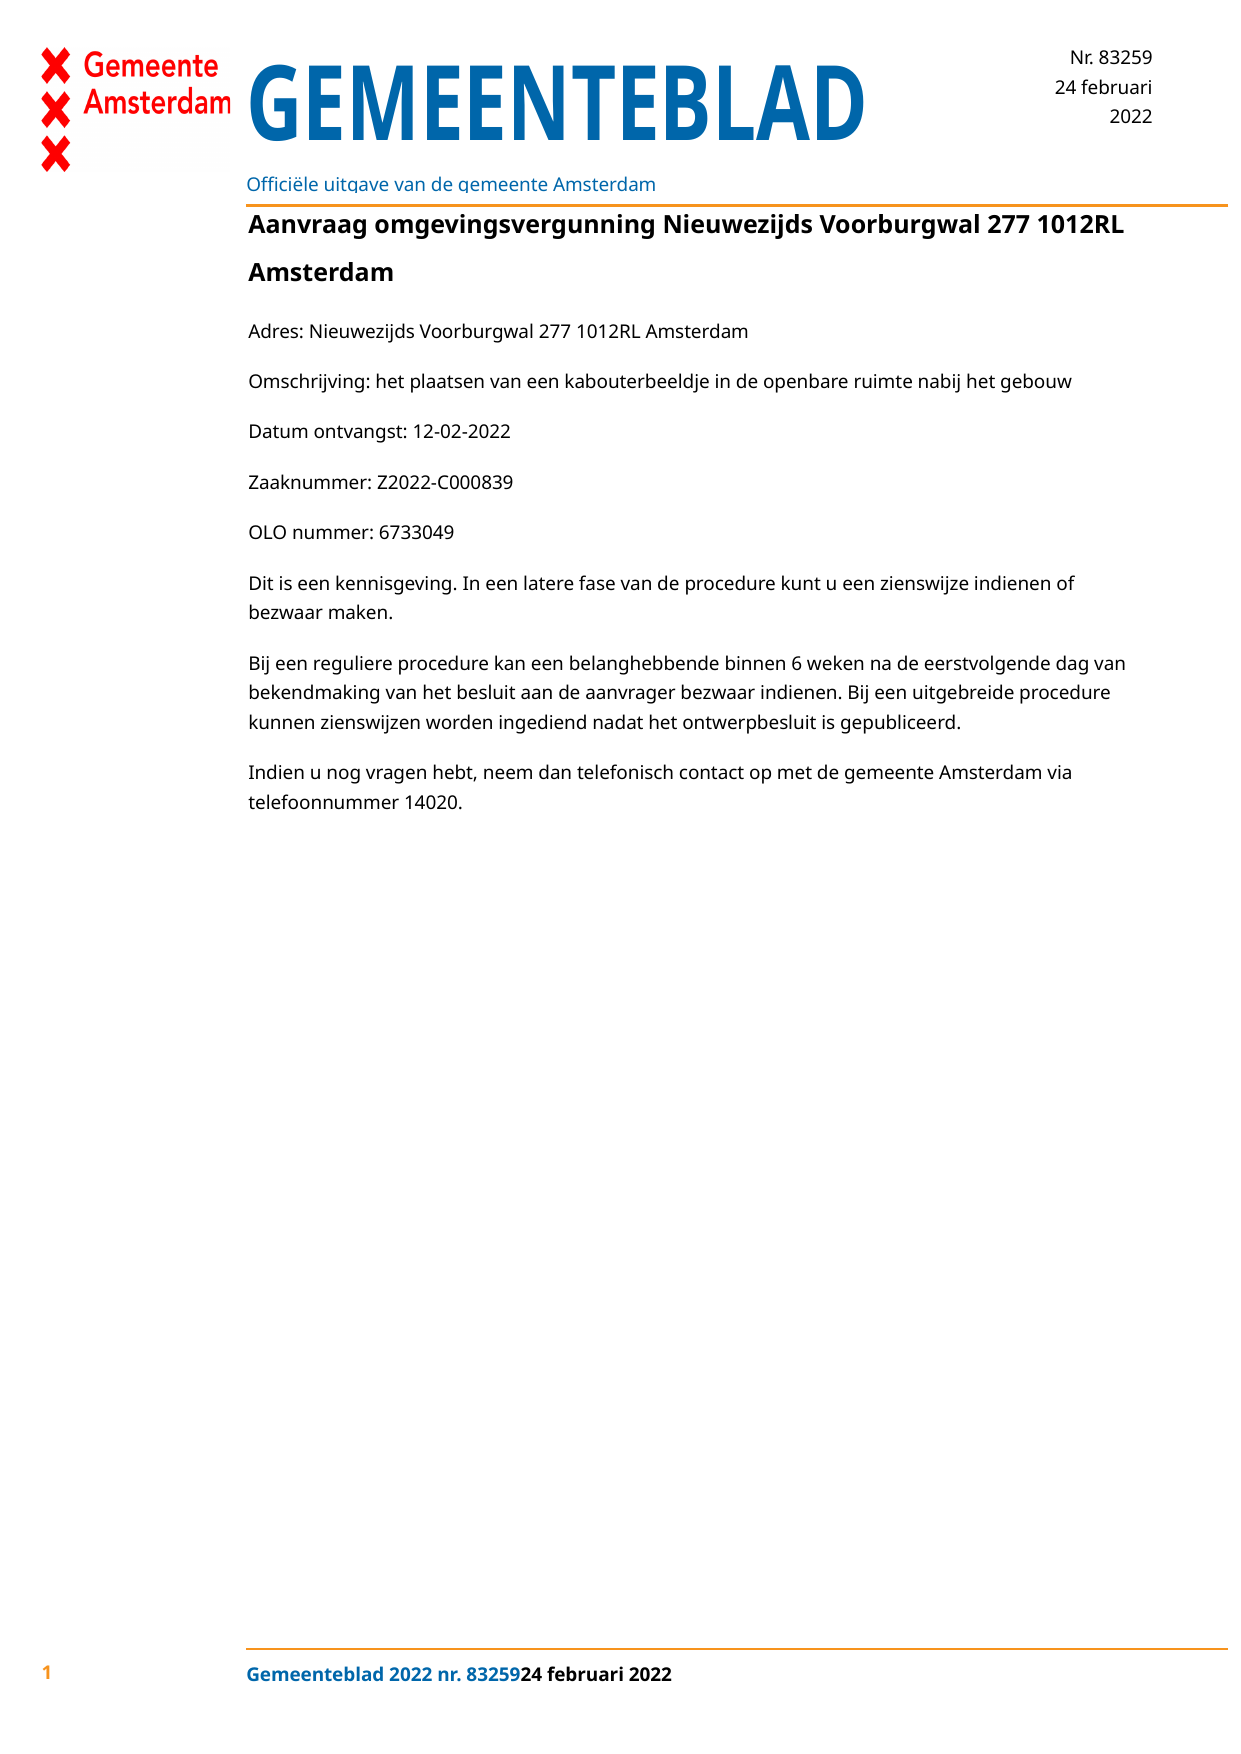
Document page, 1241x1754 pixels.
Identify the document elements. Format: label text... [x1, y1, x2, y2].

text Aanvraag omgevingsvergunning Nieuwezijds Voorburgwal 277 1012RL Amsterdam [248, 207, 1152, 288]
text Dit is een kennisgeving. In een latere fase van de procedure kunt u een zienswijze indienen of bezwaar maken. [248, 570, 1152, 625]
text OLO nummer: 6733049 [248, 519, 1152, 545]
text Datum ontvangst: 12-02-2022 [248, 419, 1152, 444]
text Zaaknummer: Z2022-C000839 [248, 469, 1152, 495]
text Bij een reguliere procedure kan een belanghebbende binnen 6 weken na de eerstvolgende dag van bekendmaking van het besluit aan de aanvrager bezwaar indienen. Bij een uitgebreide procedure kunnen zienswijzen worden ingediend nadat het ontwerpbesluit is gepubliceerd. [248, 650, 1152, 735]
picture [41, 47, 231, 172]
text Adres: Nieuwezijds Voorburgwal 277 1012RL Amsterdam [248, 318, 1152, 344]
text Omschrijving: het plaatsen van een kabouterbeeldje in de openbare ruimte nabij het gebouw [248, 368, 1152, 394]
text Indien u nog vragen hebt, neem dan telefonisch contact op met de gemeente Amsterdam via telefoonnummer 14020. [248, 759, 1152, 815]
